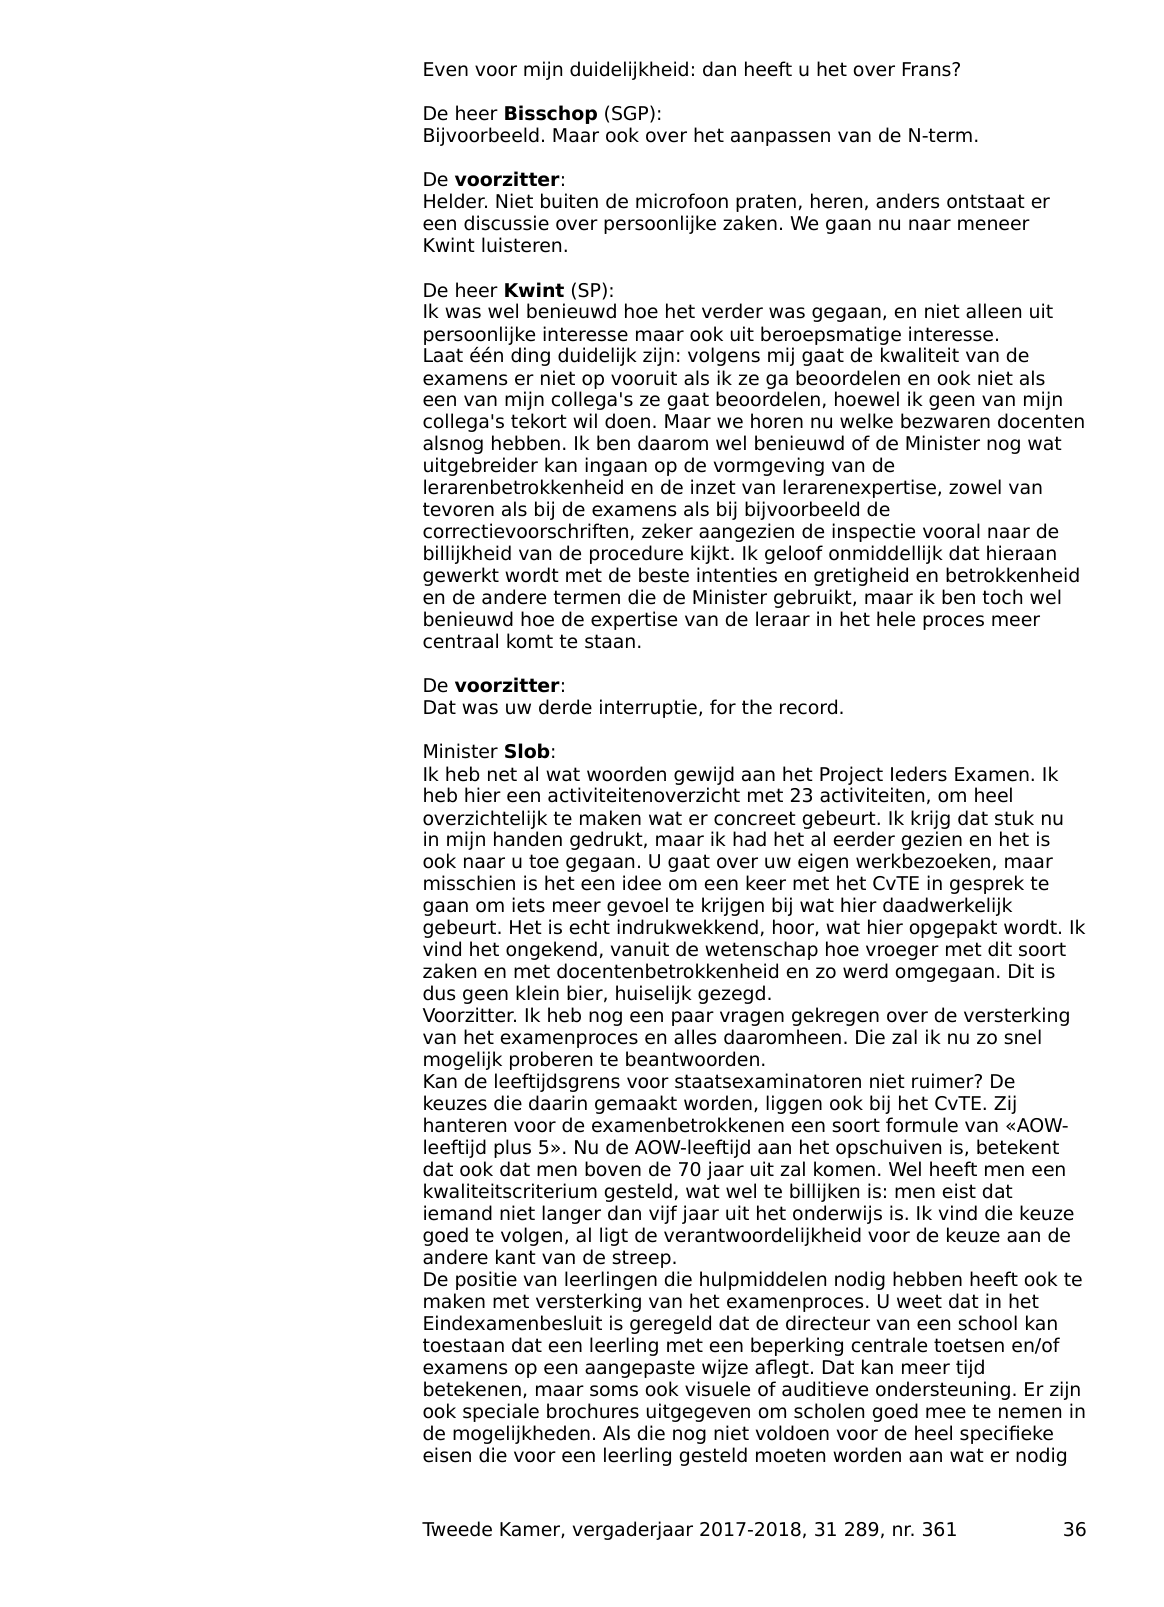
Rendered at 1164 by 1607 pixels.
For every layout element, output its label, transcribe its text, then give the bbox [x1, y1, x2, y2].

text Ik was wel benieuwd hoe het verder was gegaan, en niet alleen uit persoonlijke interesse maar ook uit beroepsmatige interesse. [422, 301, 1087, 345]
text De heer Bisschop (SGP): [422, 103, 1087, 125]
text De positie van leerlingen die hulpmiddelen nodig hebben heeft ook te maken met versterking van het examenproces. U weet dat in het Eindexamenbesluit is geregeld dat de directeur van een school kan toestaan dat een leerling met een beperking centrale toetsen en/of examens op een aangepaste wijze aflegt. Dat kan meer tijd betekenen, maar soms ook visuele of auditieve ondersteuning. Er zijn ook speciale brochures uitgegeven om scholen goed mee te nemen in de mogelijkheden. Als die nog niet voldoen voor de heel specifieke eisen die voor een leerling gesteld moeten worden aan wat er nodig [422, 1269, 1087, 1467]
text Helder. Niet buiten de microfoon praten, heren, anders ontstaat er een discussie over persoonlijke zaken. We gaan nu naar meneer Kwint luisteren. [422, 191, 1087, 257]
text Bijvoorbeeld. Maar ook over het aanpassen van de N-term. [422, 125, 1087, 147]
text Voorzitter. Ik heb nog een paar vragen gekregen over de versterking van het examenproces en alles daaromheen. Die zal ik nu zo snel mogelijk proberen te beantwoorden. [422, 1005, 1087, 1071]
text Kan de leeftijdsgrens voor staatsexaminatoren niet ruimer? De keuzes die daarin gemaakt worden, liggen ook bij het CvTE. Zij hanteren voor de examenbetrokkenen een soort formule van «AOW-leeftijd plus 5». Nu de AOW-leeftijd aan het opschuiven is, betekent dat ook dat men boven de 70 jaar uit zal komen. Wel heeft men een kwaliteitscriterium gesteld, wat wel te billijken is: men eist dat iemand niet langer dan vijf jaar uit het onderwijs is. Ik vind die keuze goed te volgen, al ligt de verantwoordelijkheid voor de keuze aan de andere kant van de streep. [422, 1071, 1087, 1269]
text Ik heb net al wat woorden gewijd aan het Project Ieders Examen. Ik heb hier een activiteitenoverzicht met 23 activiteiten, om heel overzichtelijk te maken wat er concreet gebeurt. Ik krijg dat stuk nu in mijn handen gedrukt, maar ik had het al eerder gezien en het is ook naar u toe gegaan. U gaat over uw eigen werkbezoeken, maar misschien is het een idee om een keer met het CvTE in gesprek te gaan om iets meer gevoel te krijgen bij wat hier daadwerkelijk gebeurt. Het is echt indrukwekkend, hoor, wat hier opgepakt wordt. Ik vind het ongekend, vanuit de wetenschap hoe vroeger met dit soort zaken en met docentenbetrokkenheid en zo werd omgegaan. Dit is dus geen klein bier, huiselijk gezegd. [422, 763, 1087, 1005]
text De voorzitter: [422, 169, 1087, 191]
text De heer Kwint (SP): [422, 279, 1087, 301]
text Dat was uw derde interruptie, for the record. [422, 697, 1087, 719]
text Minister Slob: [422, 741, 1087, 763]
text De voorzitter: [422, 675, 1087, 697]
text Even voor mijn duidelijkheid: dan heeft u het over Frans? [422, 59, 1087, 81]
text Laat één ding duidelijk zijn: volgens mij gaat de kwaliteit van de examens er niet op vooruit als ik ze ga beoordelen en ook niet als een van mijn collega's ze gaat beoordelen, hoewel ik geen van mijn collega's tekort wil doen. Maar we horen nu welke bezwaren docenten alsnog hebben. Ik ben daarom wel benieuwd of de Minister nog wat uitgebreider kan ingaan op de vormgeving van de lerarenbetrokkenheid en de inzet van lerarenexpertise, zowel van tevoren als bij de examens als bij bijvoorbeeld de correctievoorschriften, zeker aangezien de inspectie vooral naar de billijkheid van de procedure kijkt. Ik geloof onmiddellijk dat hieraan gewerkt wordt met de beste intenties en gretigheid en betrokkenheid en de andere termen die de Minister gebruikt, maar ik ben toch wel benieuwd hoe de expertise van de leraar in het hele proces meer centraal komt te staan. [422, 345, 1087, 653]
